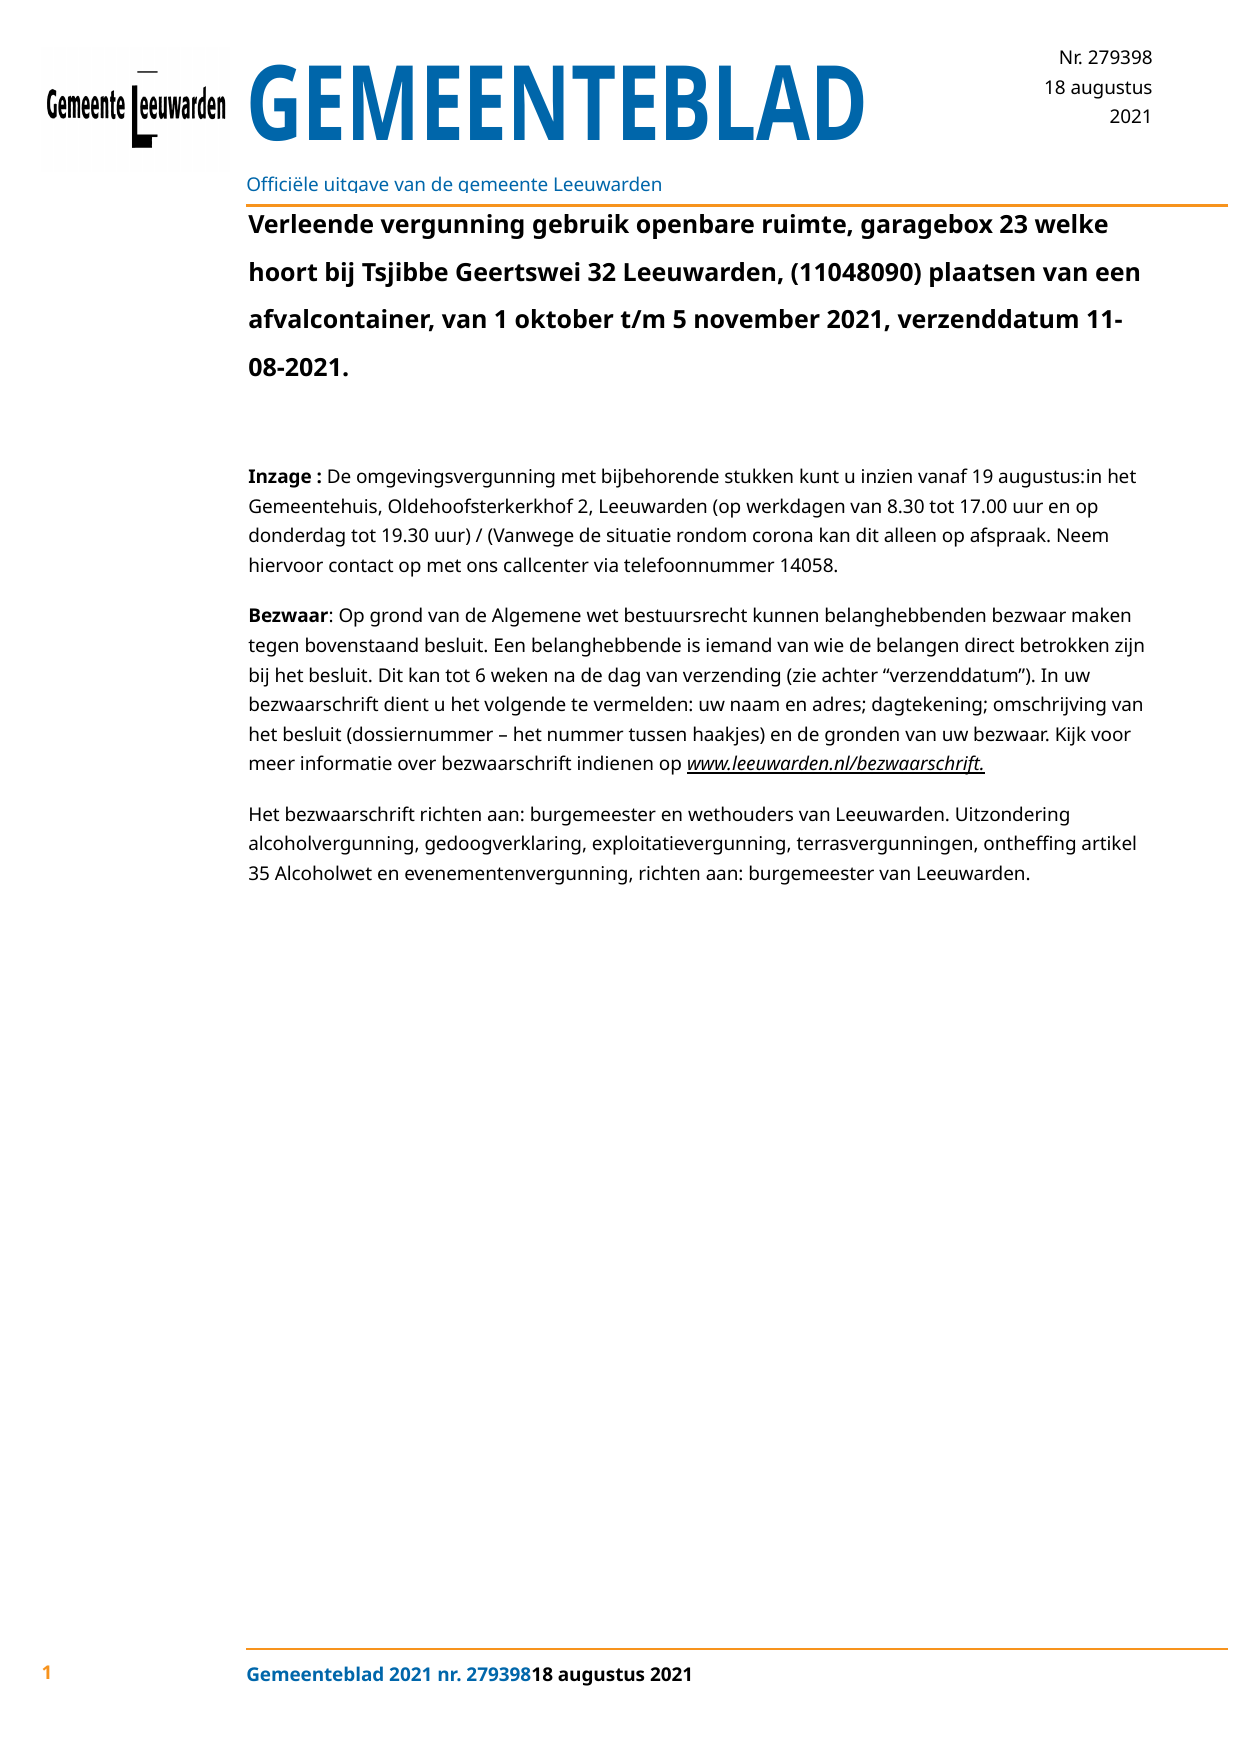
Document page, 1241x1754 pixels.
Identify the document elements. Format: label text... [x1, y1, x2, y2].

text Inzage : De omgevingsvergunning met bijbehorende stukken kunt u inzien vanaf 19 augustus:in het Gemeentehuis, Oldehoofsterkerkhof 2, Leeuwarden (op werkdagen van 8.30 tot 17.00 uur en op donderdag tot 19.30 uur) / (Vanwege de situatie rondom corona kan dit alleen op afspraak. Neem hiervoor contact op met ons callcenter via telefoonnummer 14058. [248, 463, 1152, 578]
text Bezwaar: Op grond van de Algemene wet bestuursrecht kunnen belanghebbenden bezwaar maken tegen bovenstaand besluit. Een belanghebbende is iemand van wie de belangen direct betrokken zijn bij het besluit. Dit kan tot 6 weken na de dag van verzending (zie achter “verzenddatum”). In uw bezwaarschrift dient u het volgende te vermelden: uw naam en adres; dagtekening; omschrijving van het besluit (dossiernummer – het nummer tussen haakjes) en de gronden van uw bezwaar. Kijk voor meer informatie over bezwaarschrift indienen op www.leeuwarden.nl/bezwaarschrift. [248, 603, 1152, 776]
text Het bezwaarschrift richten aan: burgemeester en wethouders van Leeuwarden. Uitzondering alcoholvergunning, gedoogverklaring, exploitatievergunning, terrasvergunningen, ontheffing artikel 35 Alcoholwet en evenementenvergunning, richten aan: burgemeester van Leeuwarden. [248, 801, 1152, 886]
picture [41, 47, 231, 172]
text Verleende vergunning gebruik openbare ruimte, garagebox 23 welke hoort bij Tsjibbe Geertswei 32 Leeuwarden, (11048090) plaatsen van een afvalcontainer, van 1 oktober t/m 5 november 2021, verzenddatum 11-08-2021. [248, 207, 1152, 384]
